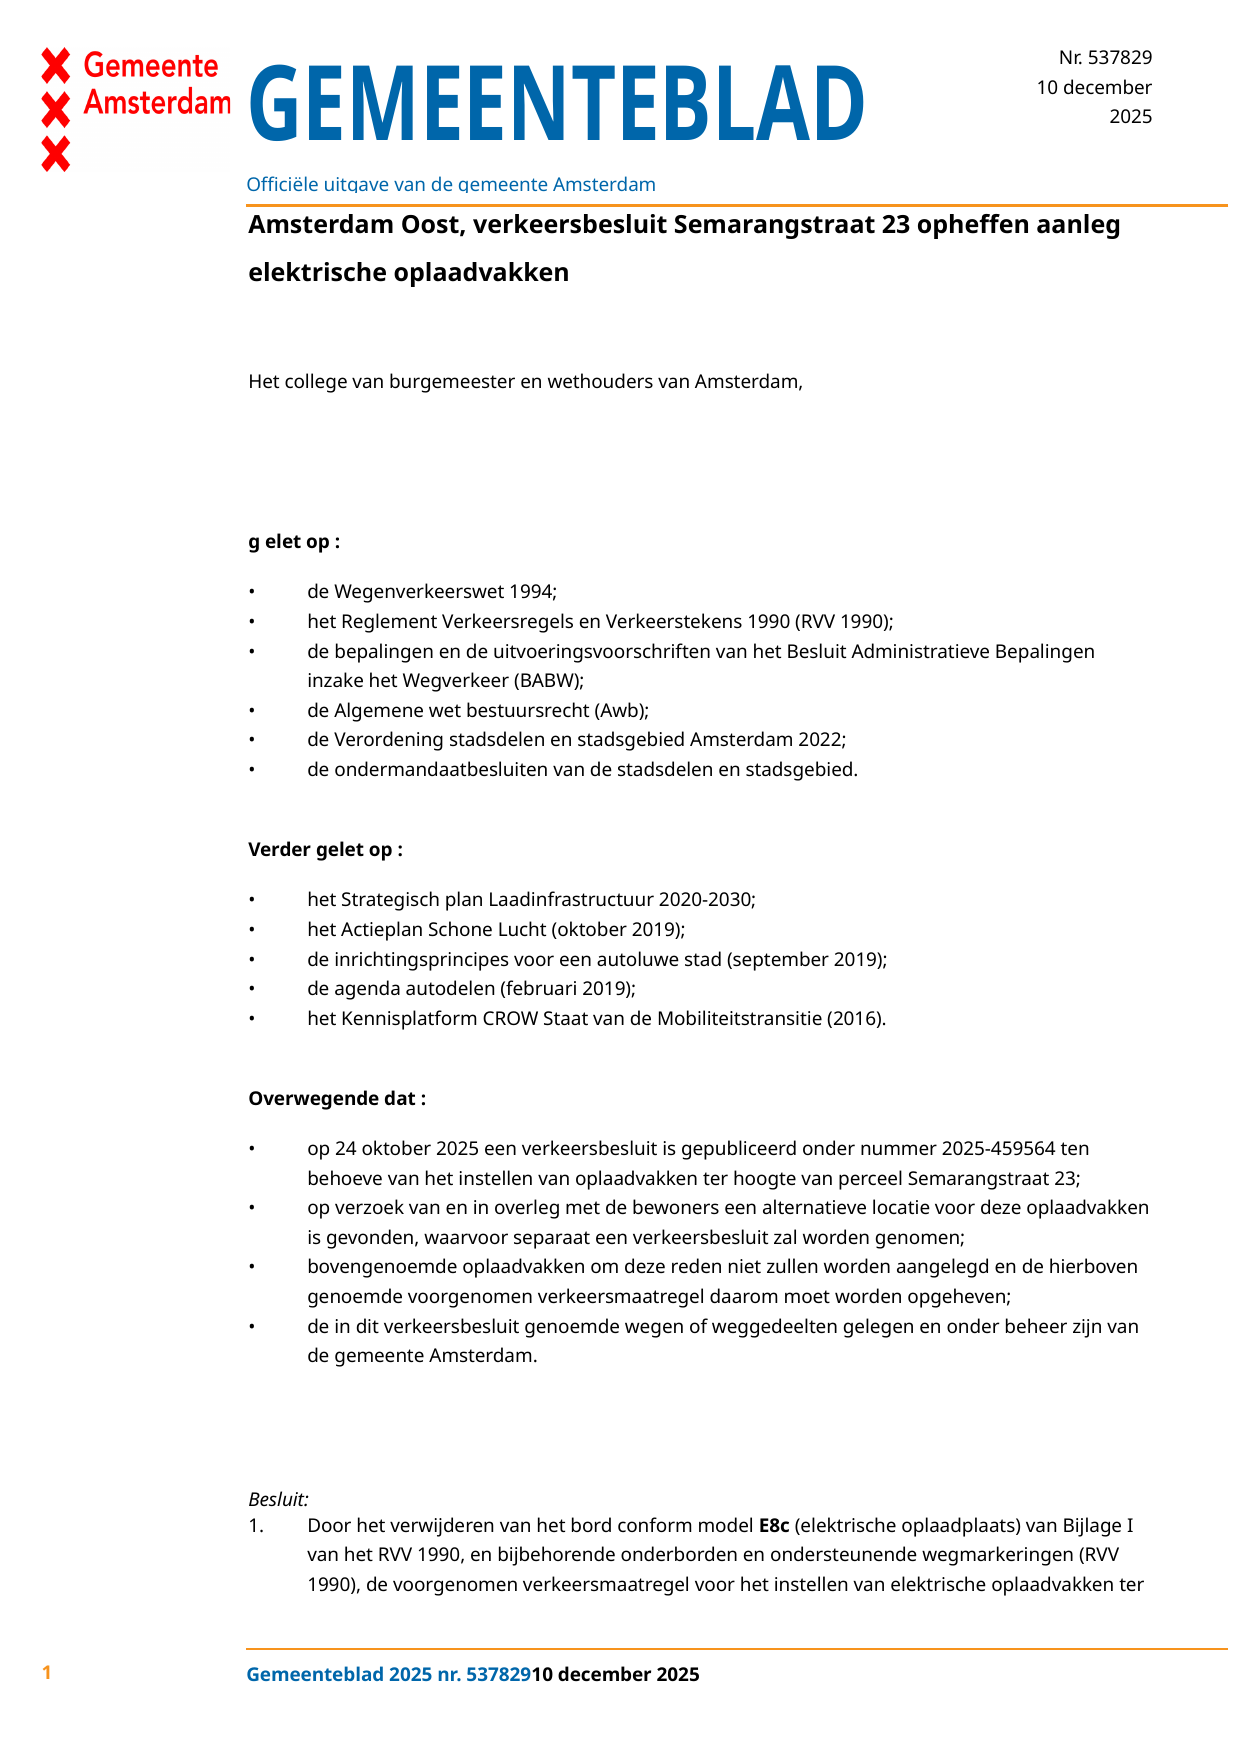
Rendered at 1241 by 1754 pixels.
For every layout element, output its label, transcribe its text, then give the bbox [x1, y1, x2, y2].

list de ondermandaatbesluiten van de stadsdelen en stadsgebied. [248, 756, 1152, 782]
list de Verordening stadsdelen en stadsgebied Amsterdam 2022; [248, 727, 1152, 752]
list de in dit verkeersbesluit genoemde wegen of weggedeelten gelegen en onder beheer zijn van de gemeente Amsterdam. [248, 1313, 1152, 1368]
text Het college van burgemeester en wethouders van Amsterdam, [248, 368, 1152, 394]
text Besluit: [248, 1486, 1152, 1512]
list Door het verwijderen van het bord conform model E8c (elektrische oplaadplaats) van Bijlage I van het RVV 1990, en bijbehorende onderborden en ondersteunende wegmarkeringen (RVV 1990), de voorgenomen verkeersmaatregel voor het instellen van elektrische oplaadvakken ter [248, 1512, 1152, 1597]
list het Actieplan Schone Lucht (oktober 2019); [248, 916, 1152, 942]
text g elet op : [248, 528, 1152, 554]
list de agenda autodelen (februari 2019); [248, 975, 1152, 1001]
list het Kennisplatform CROW Staat van de Mobiliteitstransitie (2016). [248, 1005, 1152, 1031]
list de Wegenverkeerswet 1994; [248, 579, 1152, 604]
list op 24 oktober 2025 een verkeersbesluit is gepubliceerd onder nummer 2025-459564 ten behoeve van het instellen van oplaadvakken ter hoogte van perceel Semarangstraat 23; [248, 1135, 1152, 1191]
list op verzoek van en in overleg met de bewoners een alternatieve locatie voor deze oplaadvakken is gevonden, waarvoor separaat een verkeersbesluit zal worden genomen; [248, 1194, 1152, 1250]
list de inrichtingsprincipes voor een autoluwe stad (september 2019); [248, 946, 1152, 971]
text Amsterdam Oost, verkeersbesluit Semarangstraat 23 opheffen aanleg elektrische oplaadvakken [248, 207, 1152, 288]
list de Algemene wet bestuursrecht (Awb); [248, 697, 1152, 723]
text Verder gelet op : [248, 836, 1152, 862]
text Overwegende dat : [248, 1085, 1152, 1111]
list de bepalingen en de uitvoeringsvoorschriften van het Besluit Administratieve Bepalingen inzake het Wegverkeer (BABW); [248, 638, 1152, 693]
picture [41, 47, 231, 172]
list het Reglement Verkeersregels en Verkeerstekens 1990 (RVV 1990); [248, 608, 1152, 634]
list het Strategisch plan Laadinfrastructuur 2020-2030; [248, 887, 1152, 912]
list bovengenoemde oplaadvakken om deze reden niet zullen worden aangelegd en de hierboven genoemde voorgenomen verkeersmaatregel daarom moet worden opgeheven; [248, 1254, 1152, 1309]
